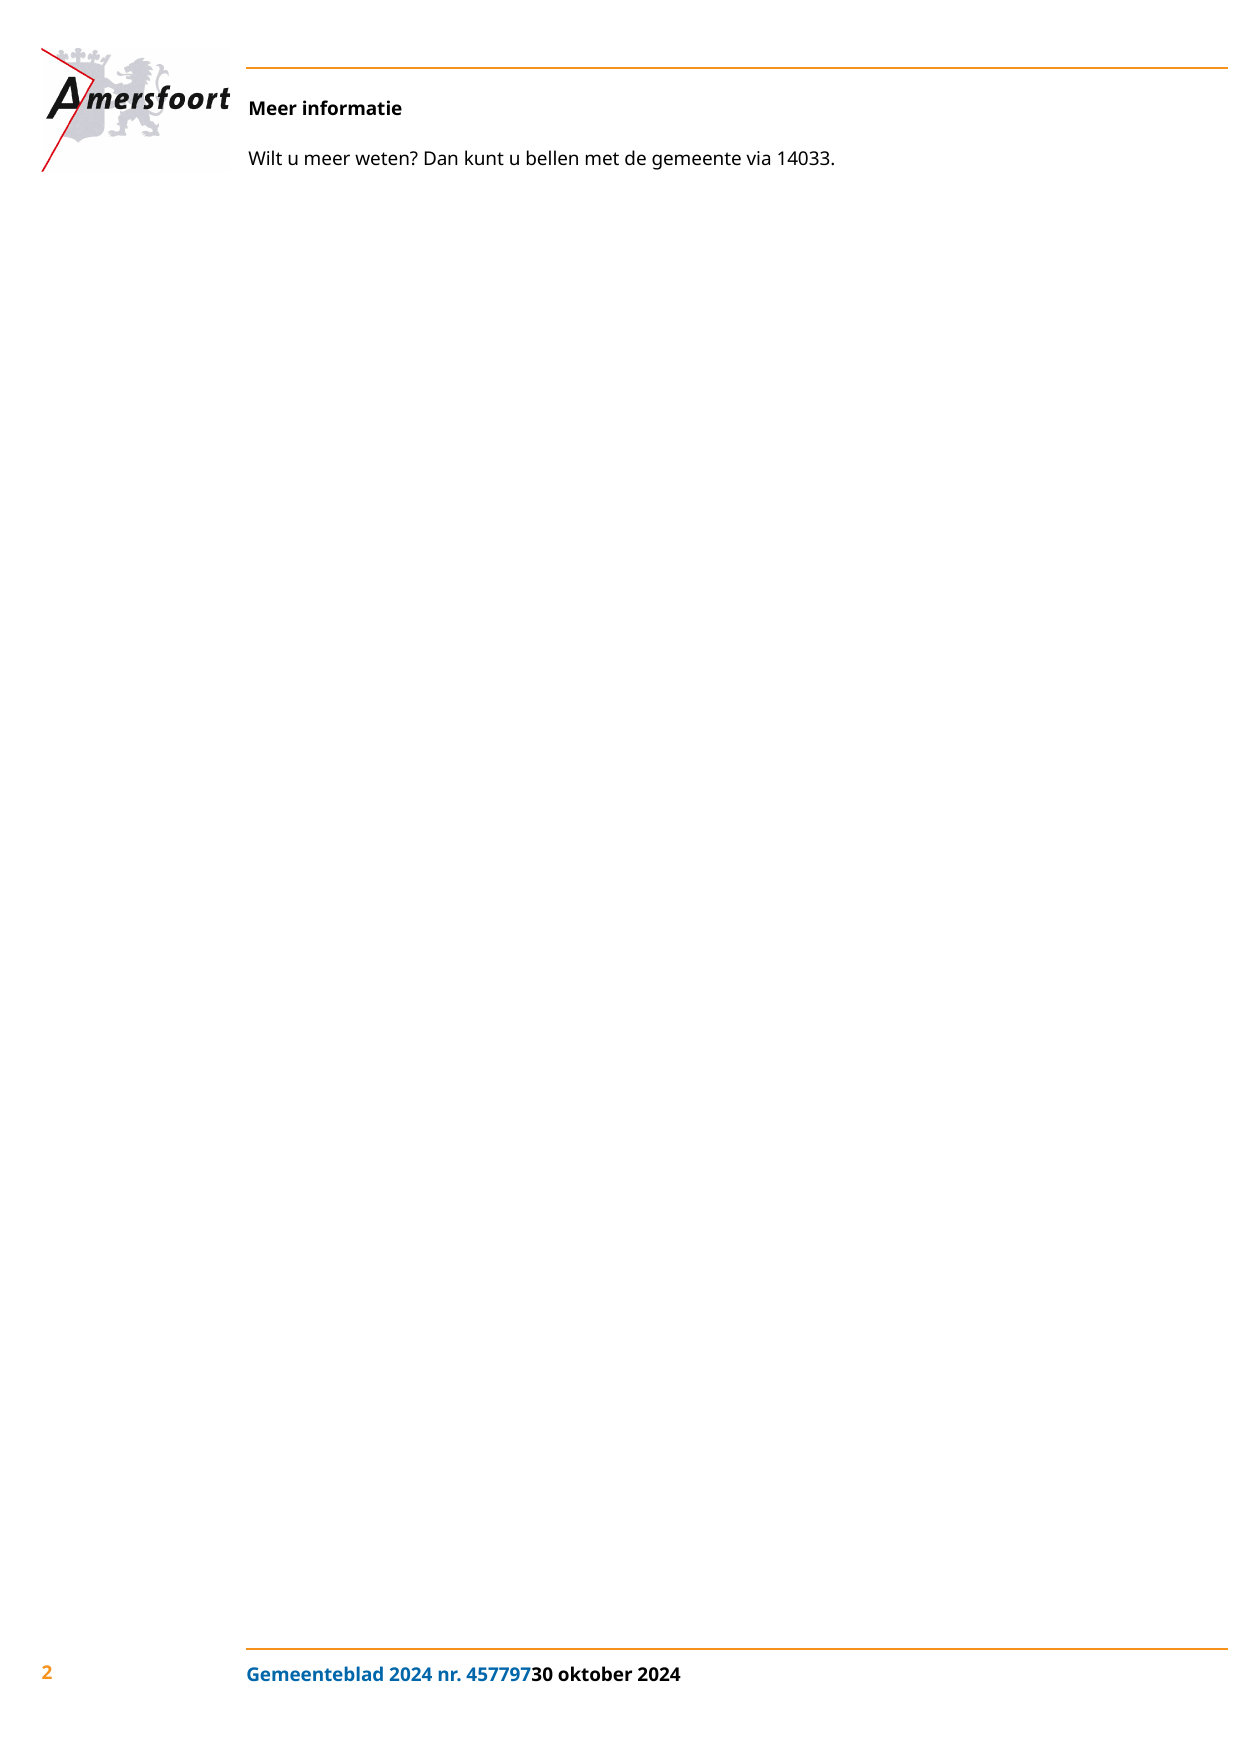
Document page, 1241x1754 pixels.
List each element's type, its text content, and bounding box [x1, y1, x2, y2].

text Wilt u meer weten? Dan kunt u bellen met de gemeente via 14033. [248, 145, 1152, 171]
picture [41, 47, 231, 172]
text Meer informatie [248, 95, 1152, 121]
